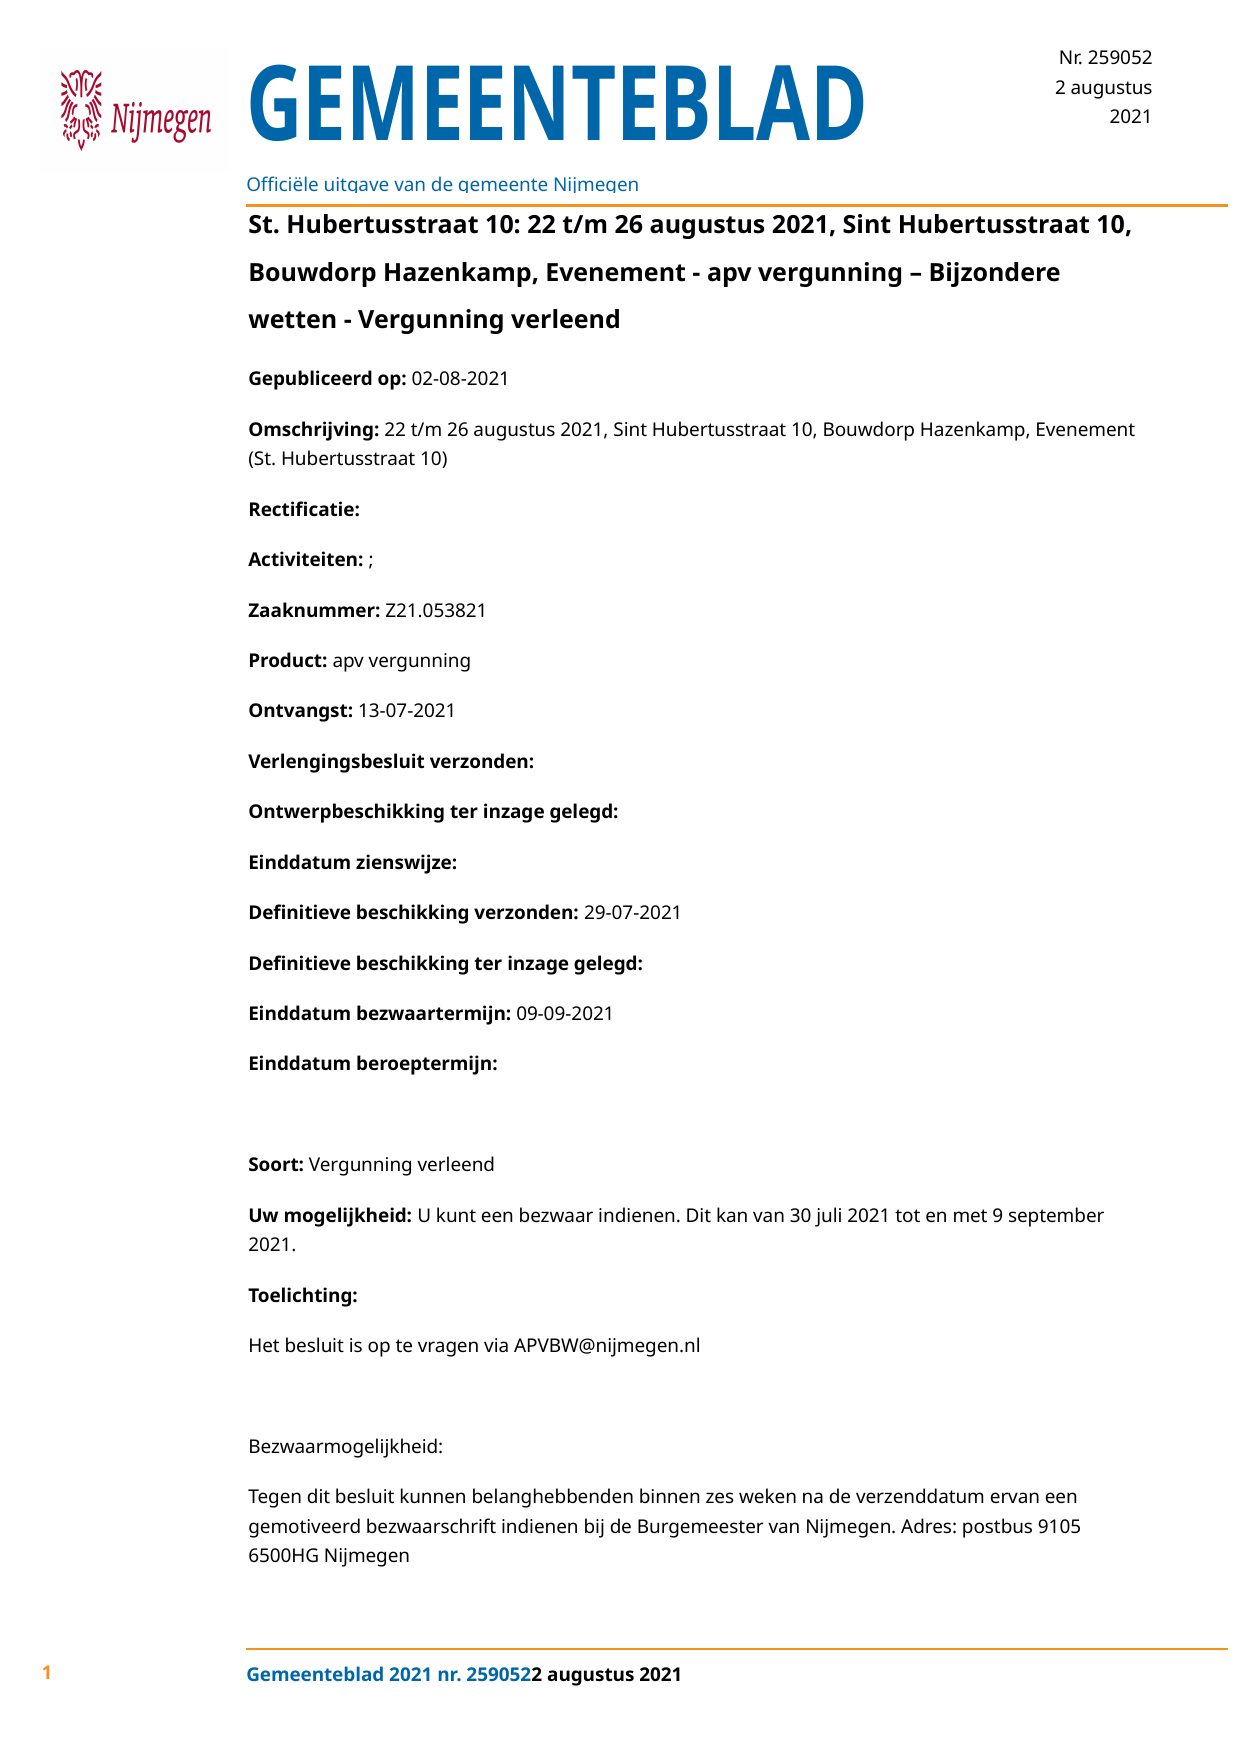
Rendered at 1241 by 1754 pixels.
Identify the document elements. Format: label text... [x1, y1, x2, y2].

text Einddatum bezwaartermijn: 09-09-2021 [248, 1000, 1152, 1026]
text Ontvangst: 13-07-2021 [248, 698, 1152, 723]
text Definitieve beschikking ter inzage gelegd: [248, 950, 1152, 975]
text Product: apv vergunning [248, 647, 1152, 673]
text Rectificatie: [248, 496, 1152, 522]
text Tegen dit besluit kunnen belanghebbenden binnen zes weken na de verzenddatum ervan een gemotiveerd bezwaarschrift indienen bij de Burgemeester van Nijmegen. Adres: postbus 9105 6500HG Nijmegen [248, 1483, 1152, 1568]
text Ontwerpbeschikking ter inzage gelegd: [248, 798, 1152, 824]
text Activiteiten: ; [248, 546, 1152, 572]
text Gepubliceerd op: 02-08-2021 [248, 366, 1152, 391]
text Zaaknummer: Z21.053821 [248, 597, 1152, 622]
text Einddatum zienswijze: [248, 849, 1152, 874]
text Het besluit is op te vragen via APVBW@nijmegen.nl [248, 1332, 1152, 1358]
text Verlengingsbesluit verzonden: [248, 748, 1152, 774]
text Toelichting: [248, 1282, 1152, 1307]
text Definitieve beschikking verzonden: 29-07-2021 [248, 899, 1152, 925]
text Bezwaarmogelijkheid: [248, 1433, 1152, 1459]
text St. Hubertusstraat 10: 22 t/m 26 augustus 2021, Sint Hubertusstraat 10, Bouwdorp Hazenkamp, Evenement - apv vergunning – Bijzondere wetten - Vergunning verleend [248, 207, 1152, 336]
text Soort: Vergunning verleend [248, 1151, 1152, 1177]
text Uw mogelijkheid: U kunt een bezwaar indienen. Dit kan van 30 juli 2021 tot en met 9 september 2021. [248, 1202, 1152, 1257]
picture [41, 47, 231, 172]
text Einddatum beroeptermijn: [248, 1051, 1152, 1076]
text Omschrijving: 22 t/m 26 augustus 2021, Sint Hubertusstraat 10, Bouwdorp Hazenkamp, Evenement (St. Hubertusstraat 10) [248, 416, 1152, 471]
